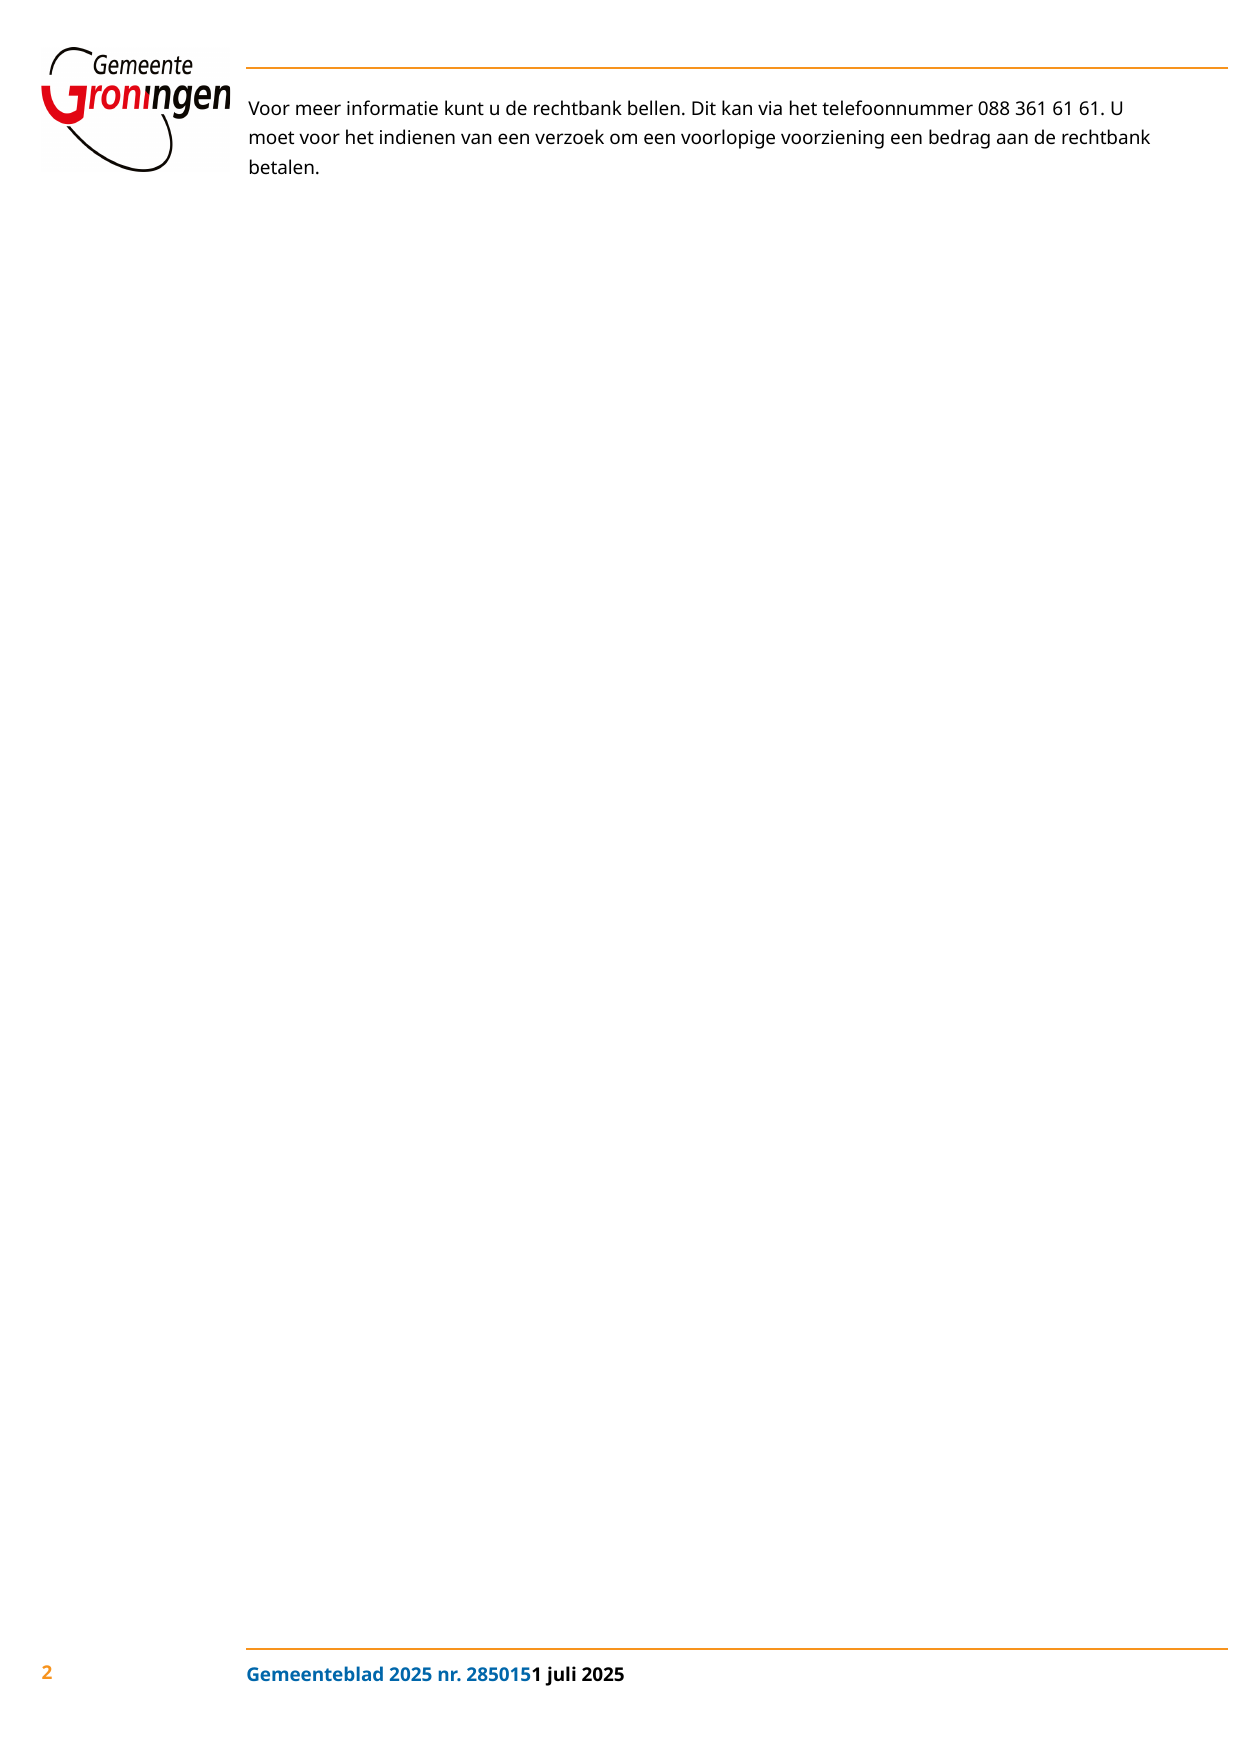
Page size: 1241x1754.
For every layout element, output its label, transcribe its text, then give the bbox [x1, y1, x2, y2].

text Voor meer informatie kunt u de rechtbank bellen. Dit kan via het telefoonnummer 088 361 61 61. U moet voor het indienen van een verzoek om een voorlopige voorziening een bedrag aan de rechtbank betalen. [248, 95, 1152, 180]
picture [41, 47, 231, 172]
